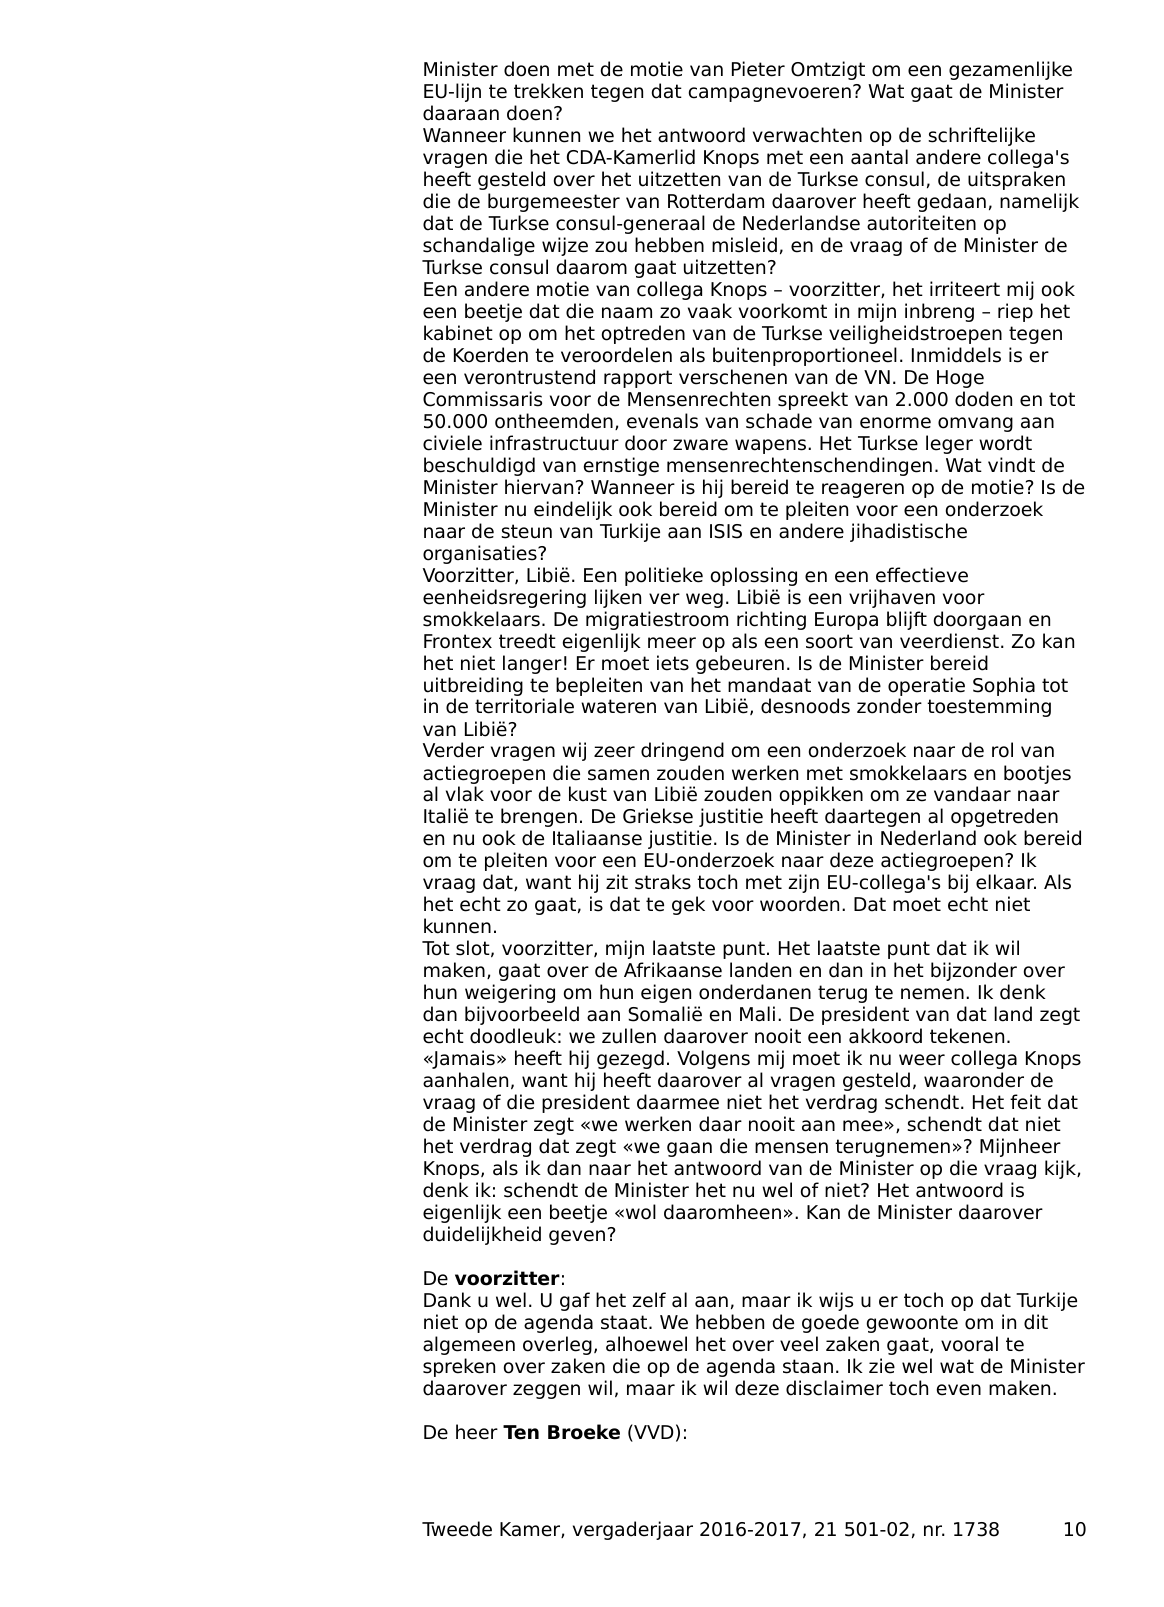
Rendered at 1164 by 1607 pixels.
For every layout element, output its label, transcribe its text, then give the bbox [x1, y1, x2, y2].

text Een andere motie van collega Knops – voorzitter, het irriteert mij ook een beetje dat die naam zo vaak voorkomt in mijn inbreng – riep het kabinet op om het optreden van de Turkse veiligheidstroepen tegen de Koerden te veroordelen als buitenproportioneel. Inmiddels is er een verontrustend rapport verschenen van de VN. De Hoge Commissaris voor de Mensenrechten spreekt van 2.000 doden en tot 50.000 ontheemden, evenals van schade van enorme omvang aan civiele infrastructuur door zware wapens. Het Turkse leger wordt beschuldigd van ernstige mensenrechtenschendingen. Wat vindt de Minister hiervan? Wanneer is hij bereid te reageren op de motie? Is de Minister nu eindelijk ook bereid om te pleiten voor een onderzoek naar de steun van Turkije aan ISIS en andere jihadistische organisaties? [422, 279, 1087, 564]
text Tot slot, voorzitter, mijn laatste punt. Het laatste punt dat ik wil maken, gaat over de Afrikaanse landen en dan in het bijzonder over hun weigering om hun eigen onderdanen terug te nemen. Ik denk dan bijvoorbeeld aan Somalië en Mali. De president van dat land zegt echt doodleuk: we zullen daarover nooit een akkoord tekenen. «Jamais» heeft hij gezegd. Volgens mij moet ik nu weer collega Knops aanhalen, want hij heeft daarover al vragen gesteld, waaronder de vraag of die president daarmee niet het verdrag schendt. Het feit dat de Minister zegt «we werken daar nooit aan mee», schendt dat niet het verdrag dat zegt «we gaan die mensen terugnemen»? Mijnheer Knops, als ik dan naar het antwoord van de Minister op die vraag kijk, denk ik: schendt de Minister het nu wel of niet? Het antwoord is eigenlijk een beetje «wol daaromheen». Kan de Minister daarover duidelijkheid geven? [422, 938, 1087, 1246]
text Dank u wel. U gaf het zelf al aan, maar ik wijs u er toch op dat Turkije niet op de agenda staat. We hebben de goede gewoonte om in dit algemeen overleg, alhoewel het over veel zaken gaat, vooral te spreken over zaken die op de agenda staan. Ik zie wel wat de Minister daarover zeggen wil, maar ik wil deze disclaimer toch even maken. [422, 1290, 1087, 1400]
text Voorzitter, Libië. Een politieke oplossing en een effectieve eenheidsregering lijken ver weg. Libië is een vrijhaven voor smokkelaars. De migratiestroom richting Europa blijft doorgaan en Frontex treedt eigenlijk meer op als een soort van veerdienst. Zo kan het niet langer! Er moet iets gebeuren. Is de Minister bereid uitbreiding te bepleiten van het mandaat van de operatie Sophia tot in de territoriale wateren van Libië, desnoods zonder toestemming van Libië? [422, 564, 1087, 740]
text Minister doen met de motie van Pieter Omtzigt om een gezamenlijke EU-lijn te trekken tegen dat campagnevoeren? Wat gaat de Minister daaraan doen? [422, 59, 1087, 125]
text Wanneer kunnen we het antwoord verwachten op de schriftelijke vragen die het CDA-Kamerlid Knops met een aantal andere collega's heeft gesteld over het uitzetten van de Turkse consul, de uitspraken die de burgemeester van Rotterdam daarover heeft gedaan, namelijk dat de Turkse consul-generaal de Nederlandse autoriteiten op schandalige wijze zou hebben misleid, en de vraag of de Minister de Turkse consul daarom gaat uitzetten? [422, 125, 1087, 279]
text De heer Ten Broeke (VVD): [422, 1422, 1087, 1444]
text De voorzitter: [422, 1268, 1087, 1290]
text Verder vragen wij zeer dringend om een onderzoek naar de rol van actiegroepen die samen zouden werken met smokkelaars en bootjes al vlak voor de kust van Libië zouden oppikken om ze vandaar naar Italië te brengen. De Griekse justitie heeft daartegen al opgetreden en nu ook de Italiaanse justitie. Is de Minister in Nederland ook bereid om te pleiten voor een EU-onderzoek naar deze actiegroepen? Ik vraag dat, want hij zit straks toch met zijn EU-collega's bij elkaar. Als het echt zo gaat, is dat te gek voor woorden. Dat moet echt niet kunnen. [422, 740, 1087, 938]
